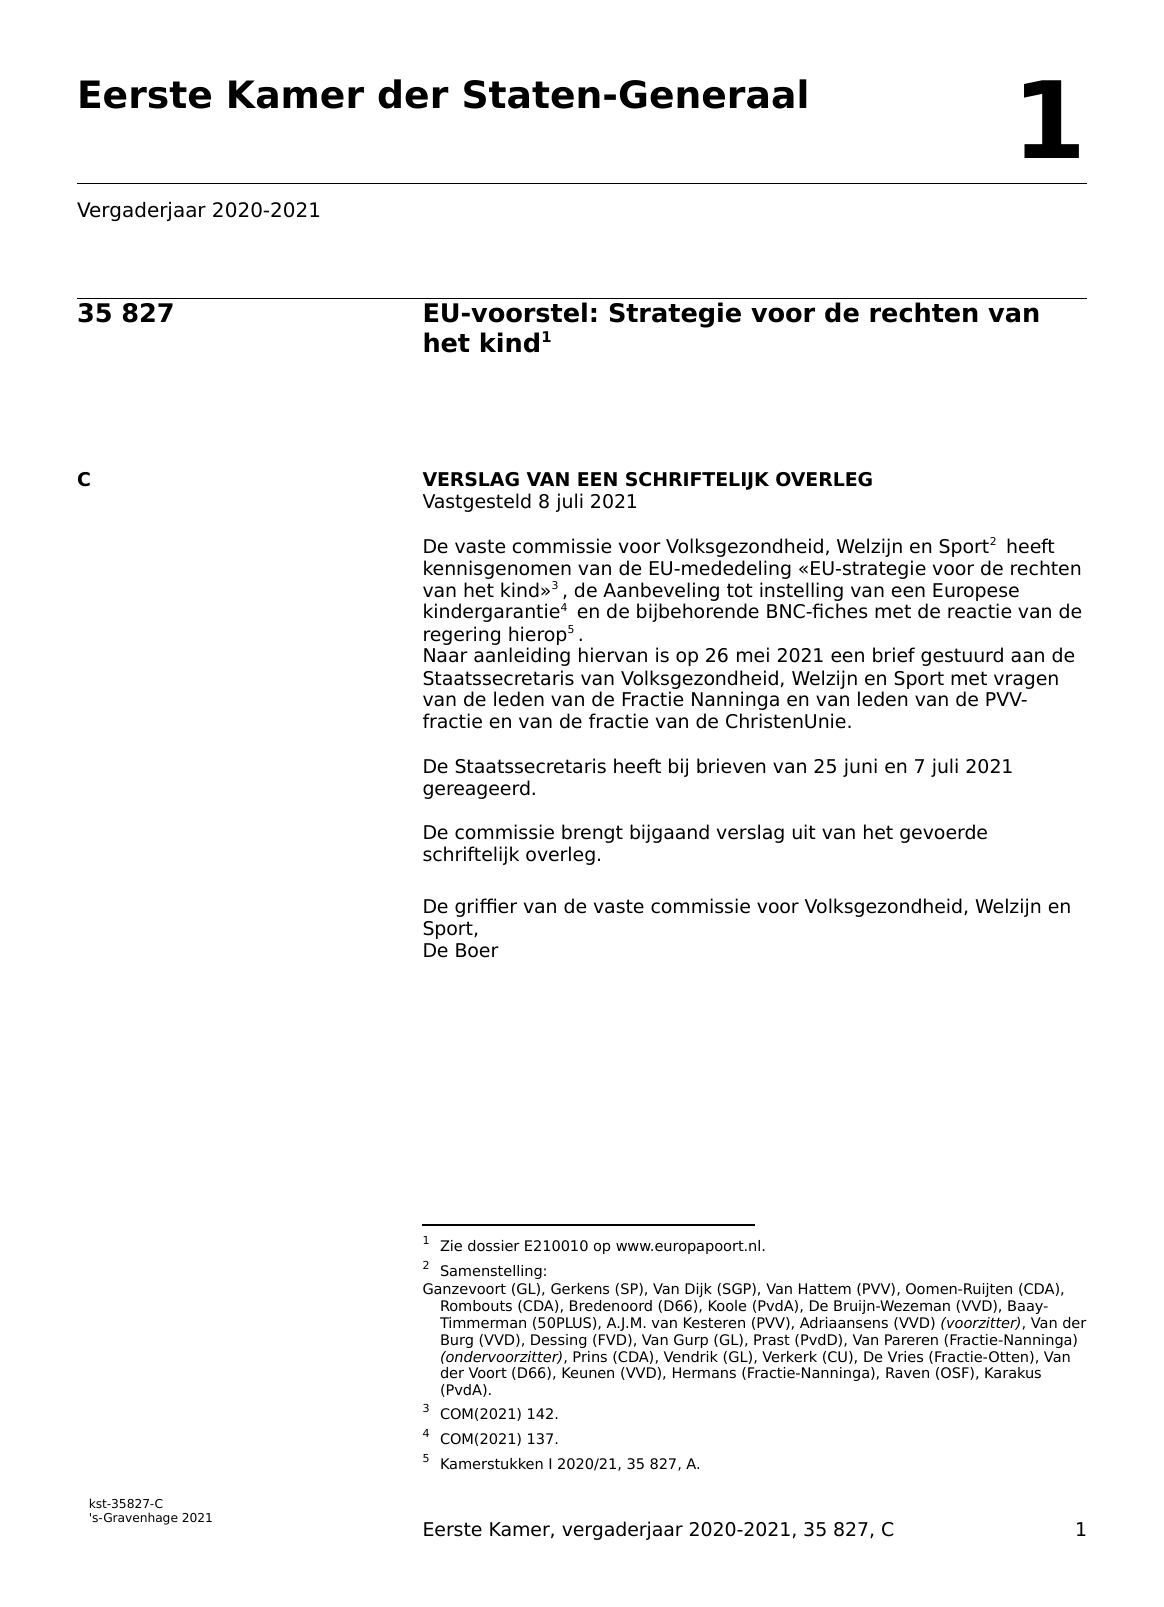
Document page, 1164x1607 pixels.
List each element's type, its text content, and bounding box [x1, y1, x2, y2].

text Zie dossier E210010 op www.europapoort.nl. [422, 1234, 1087, 1256]
subtitle 35 827 EU-voorstel: Strategie voor de rechten van het kind [77, 299, 1087, 358]
table_header Eerste Kamer der Staten-Generaal [77, 59, 886, 183]
text kst-35827-C [88, 1497, 323, 1511]
text Samenstelling: [422, 1259, 1087, 1281]
text Naar aanleiding hiervan is op 26 mei 2021 een brief gestuurd aan de Staatssecretaris van Volksgezondheid, Welzijn en Sport met vragen van de leden van de Fractie Nanninga en van leden van de PVV-fractie en van de fractie van de ChristenUnie. [422, 645, 1087, 733]
text Ganzevoort (GL), Gerkens (SP), Van Dijk (SGP), Van Hattem (PVV), Oomen-Ruijten (CDA), Rombouts (CDA), Bredenoord (D66), Koole (PvdA), De Bruijn-Wezeman (VVD), Baay-Timmerman (50PLUS), A.J.M. van Kesteren (PVV), Adriaansens (VVD) (voorzitter), Van der Burg (VVD), Dessing (FVD), Van Gurp (GL), Prast (PvdD), Van Pareren (Fractie-Nanninga) (ondervoorzitter), Prins (CDA), Vendrik (GL), Verkerk (CU), De Vries (Fractie-Otten), Van der Voort (D66), Keunen (VVD), Hermans (Fractie-Nanninga), Raven (OSF), Karakus (PvdA). [422, 1281, 1087, 1399]
table_header 1 [886, 59, 1087, 183]
text De Staatssecretaris heeft bij brieven van 25 juni en 7 juli 2021 gereageerd. [422, 756, 1087, 799]
text COM(2021) 142. [422, 1402, 1087, 1424]
text 's-Gravenhage 2021 [88, 1511, 323, 1525]
text COM(2021) 137. [422, 1427, 1087, 1449]
table_cell Vergaderjaar 2020-2021 [77, 184, 1087, 298]
text De griffier van de vaste commissie voor Volksgezondheid, Welzijn en Sport, De Boer [422, 896, 1087, 962]
text Kamerstukken I 2020/21, 35 827, A. [422, 1452, 1087, 1474]
subtitle C VERSLAG VAN EEN SCHRIFTELIJK OVERLEG [77, 469, 1087, 491]
text Vastgesteld 8 juli 2021 [422, 491, 1087, 513]
text De commissie brengt bijgaand verslag uit van het gevoerde schriftelijk overleg. [422, 822, 1087, 866]
text De vaste commissie voor Volksgezondheid, Welzijn en Sport heeft kennisgenomen van de EU-mededeling «EU-strategie voor de rechten van het kind», de Aanbeveling tot instelling van een Europese kindergarantie en de bijbehorende BNC-fiches met de reactie van de regering hierop. [422, 536, 1087, 645]
